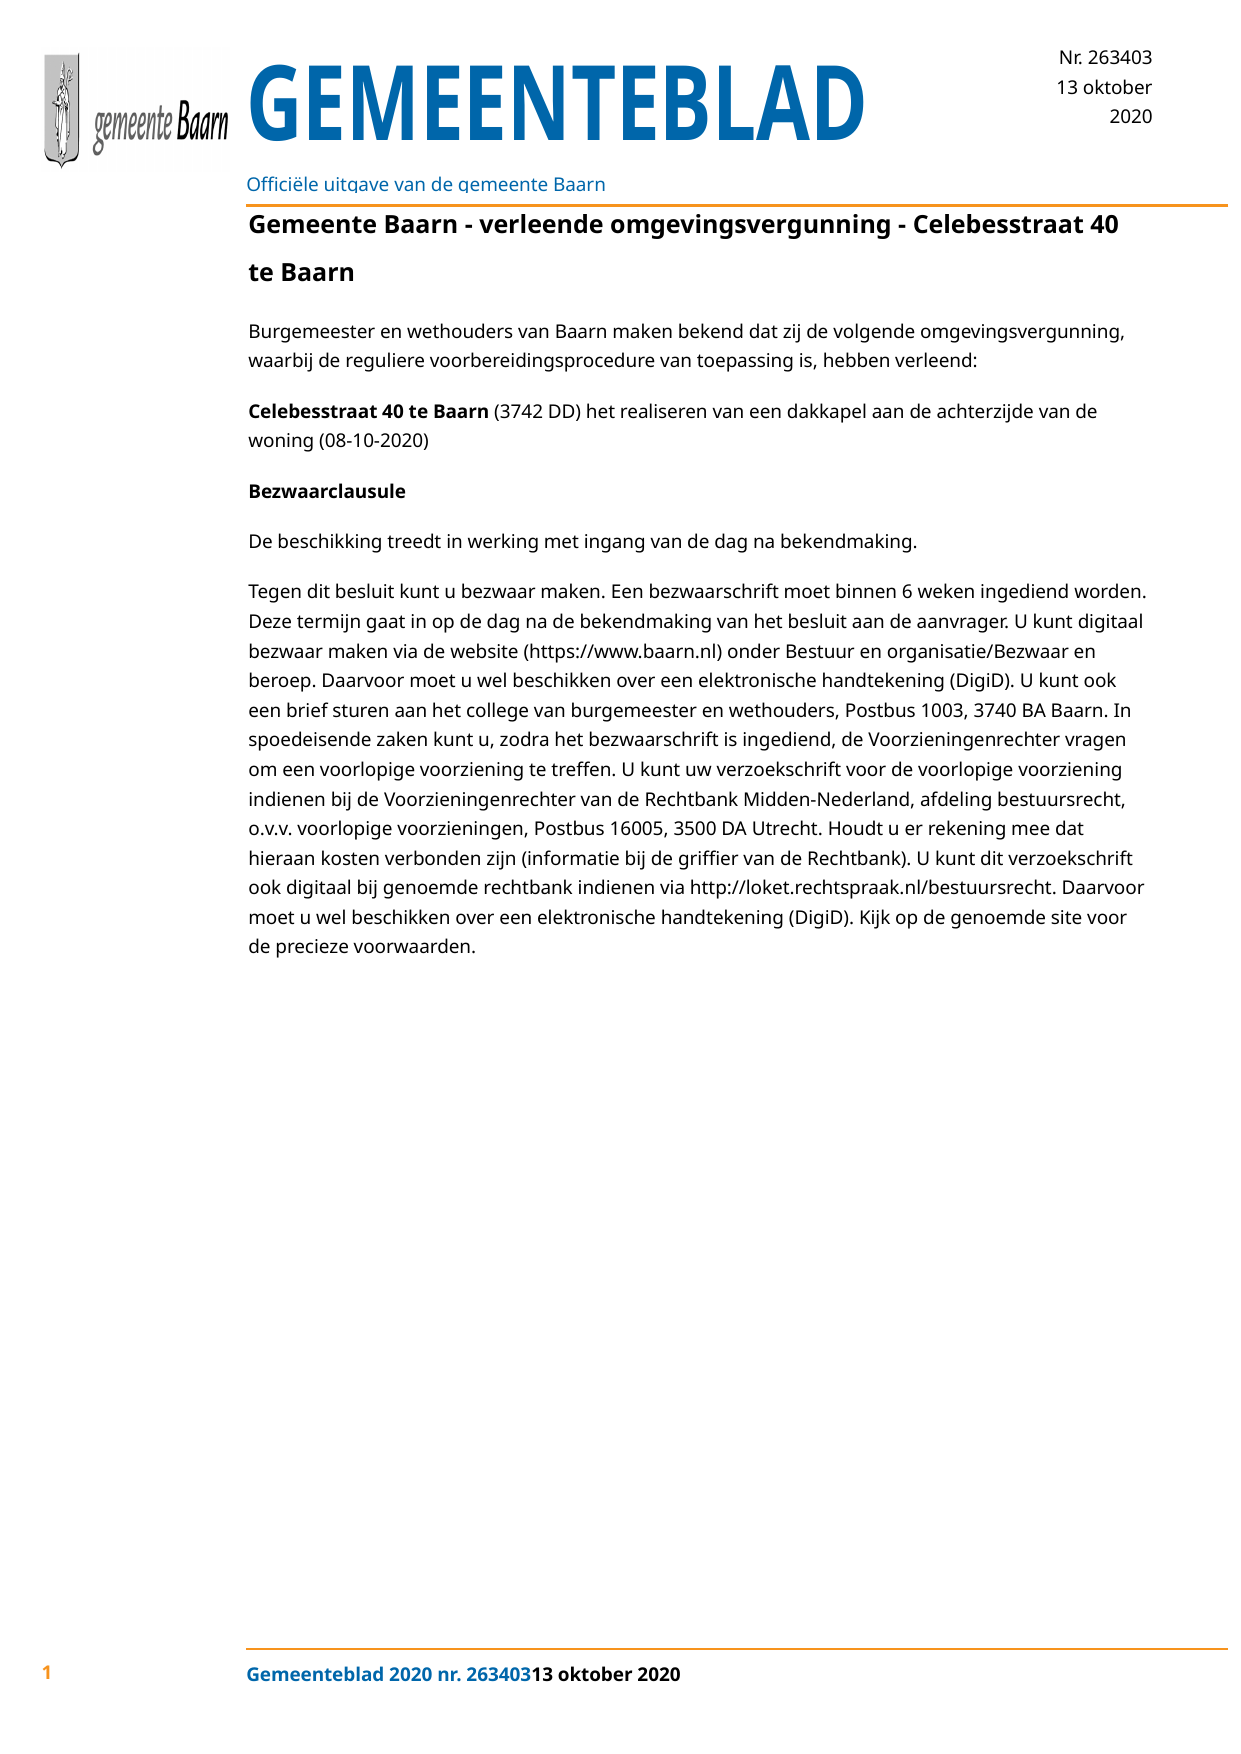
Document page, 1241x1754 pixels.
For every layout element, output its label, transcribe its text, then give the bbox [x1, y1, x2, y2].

picture [41, 47, 231, 172]
text Tegen dit besluit kunt u bezwaar maken. Een bezwaarschrift moet binnen 6 weken ingediend worden. Deze termijn gaat in op de dag na de bekendmaking van het besluit aan de aanvrager. U kunt digitaal bezwaar maken via de website (https://www.baarn.nl) onder Bestuur en organisatie/Bezwaar en beroep. Daarvoor moet u wel beschikken over een elektronische handtekening (DigiD). U kunt ook een brief sturen aan het college van burgemeester en wethouders, Postbus 1003, 3740 BA Baarn. In spoedeisende zaken kunt u, zodra het bezwaarschrift is ingediend, de Voorzieningenrechter vragen om een voorlopige voorziening te treffen. U kunt uw verzoekschrift voor de voorlopige voorziening indienen bij de Voorzieningenrechter van de Rechtbank Midden-Nederland, afdeling bestuursrecht, o.v.v. voorlopige voorzieningen, Postbus 16005, 3500 DA Utrecht. Houdt u er rekening mee dat hieraan kosten verbonden zijn (informatie bij de griffier van de Rechtbank). U kunt dit verzoekschrift ook digitaal bij genoemde rechtbank indienen via http://loket.rechtspraak.nl/bestuursrecht. Daarvoor moet u wel beschikken over een elektronische handtekening (DigiD). Kijk op de genoemde site voor de precieze voorwaarden. [248, 579, 1152, 959]
text Celebesstraat 40 te Baarn (3742 DD) het realiseren van een dakkapel aan de achterzijde van de woning (08-10-2020) [248, 398, 1152, 453]
text Burgemeester en wethouders van Baarn maken bekend dat zij de volgende omgevingsvergunning, waarbij de reguliere voorbereidingsprocedure van toepassing is, hebben verleend: [248, 318, 1152, 373]
text Bezwaarclausule [248, 478, 1152, 504]
text Gemeente Baarn - verleende omgevingsvergunning - Celebesstraat 40 te Baarn [248, 207, 1152, 288]
text De beschikking treedt in werking met ingang van de dag na bekendmaking. [248, 528, 1152, 554]
